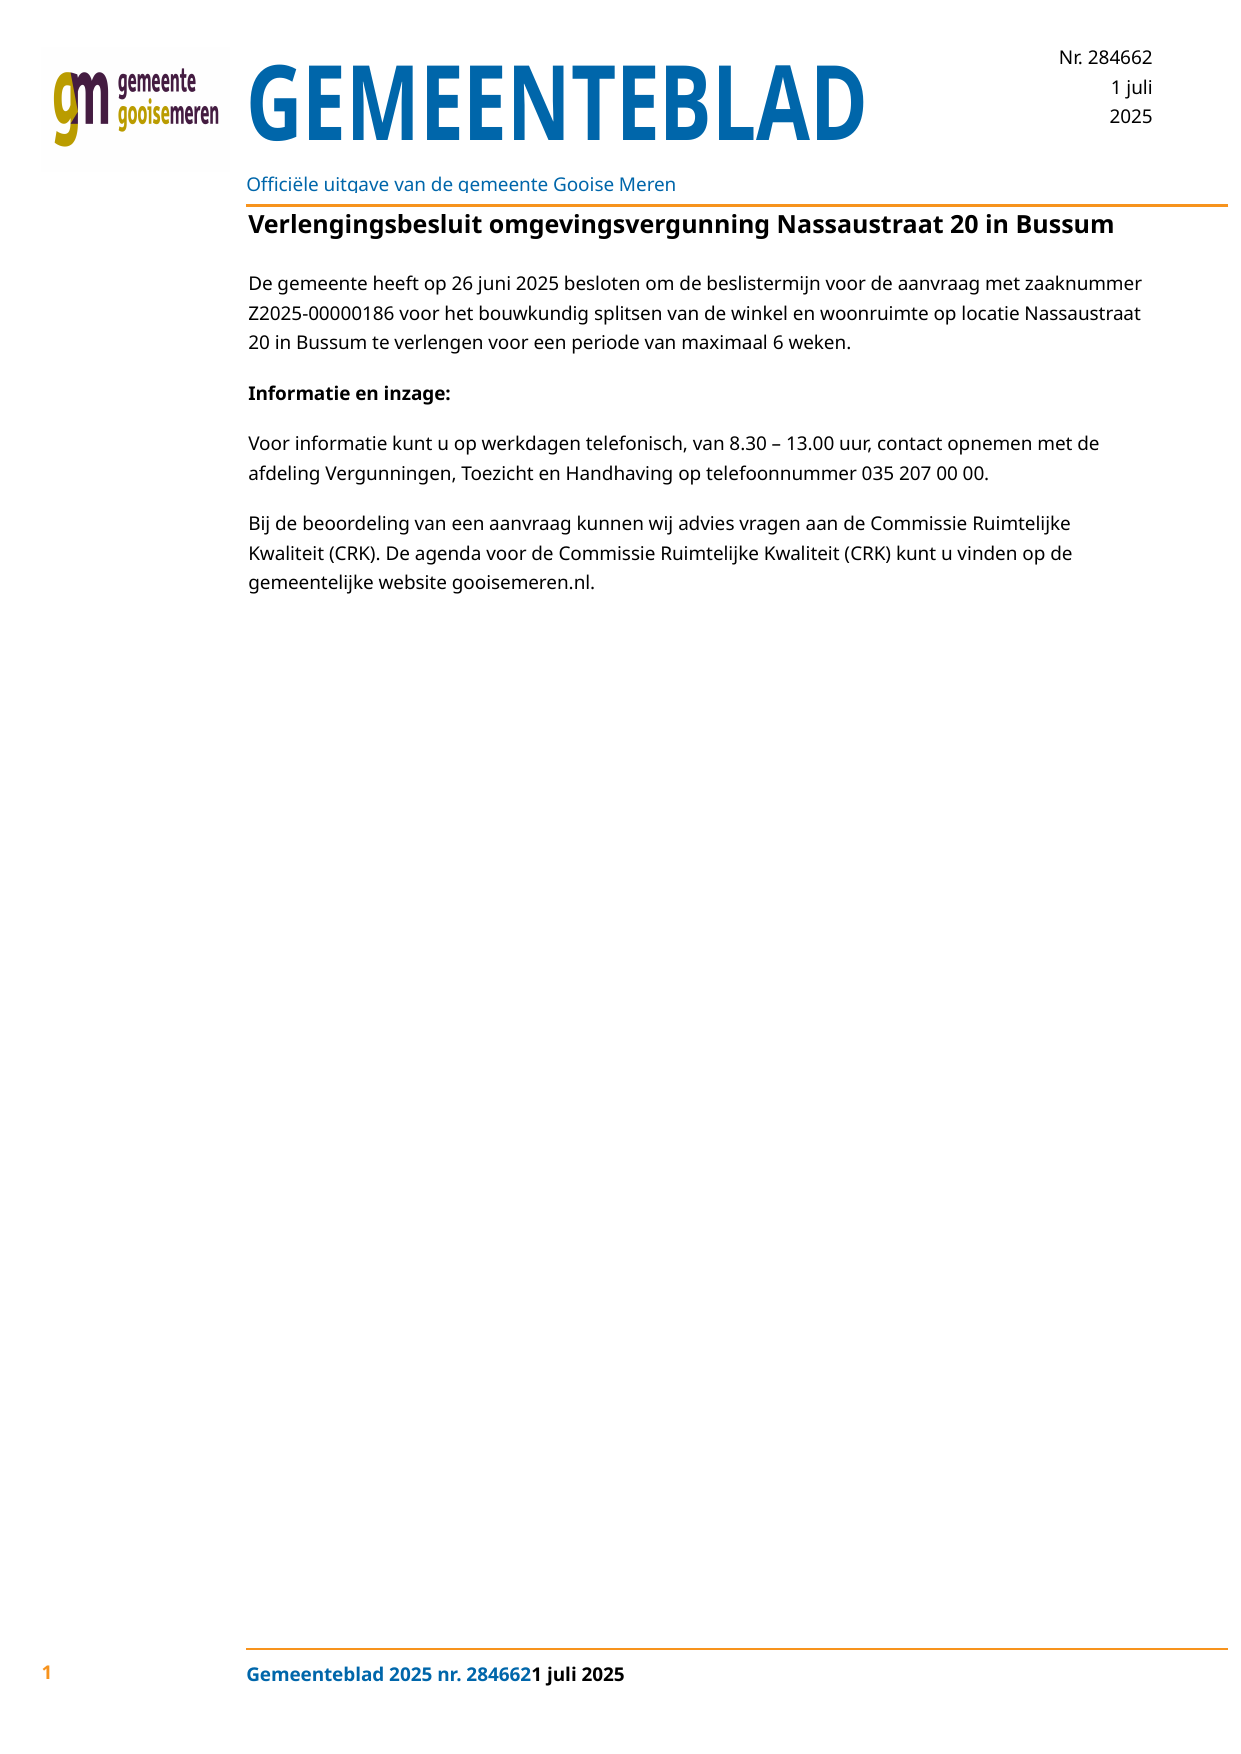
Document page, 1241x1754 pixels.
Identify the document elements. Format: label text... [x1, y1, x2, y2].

text Bij de beoordeling van een aanvraag kunnen wij advies vragen aan de Commissie Ruimtelijke Kwaliteit (CRK). De agenda voor de Commissie Ruimtelijke Kwaliteit (CRK) kunt u vinden op de gemeentelijke website gooisemeren.nl. [248, 510, 1152, 595]
picture [41, 47, 231, 172]
text Verlengingsbesluit omgevingsvergunning Nassaustraat 20 in Bussum [248, 207, 1152, 241]
text Voor informatie kunt u op werkdagen telefonisch, van 8.30 – 13.00 uur, contact opnemen met de afdeling Vergunningen, Toezicht en Handhaving op telefoonnummer 035 207 00 00. [248, 430, 1152, 486]
text Informatie en inzage: [248, 380, 1152, 406]
text De gemeente heeft op 26 juni 2025 besloten om de beslistermijn voor de aanvraag met zaaknummer Z2025-00000186 voor het bouwkundig splitsen van de winkel en woonruimte op locatie Nassaustraat 20 in Bussum te verlengen voor een periode van maximaal 6 weken. [248, 270, 1152, 355]
